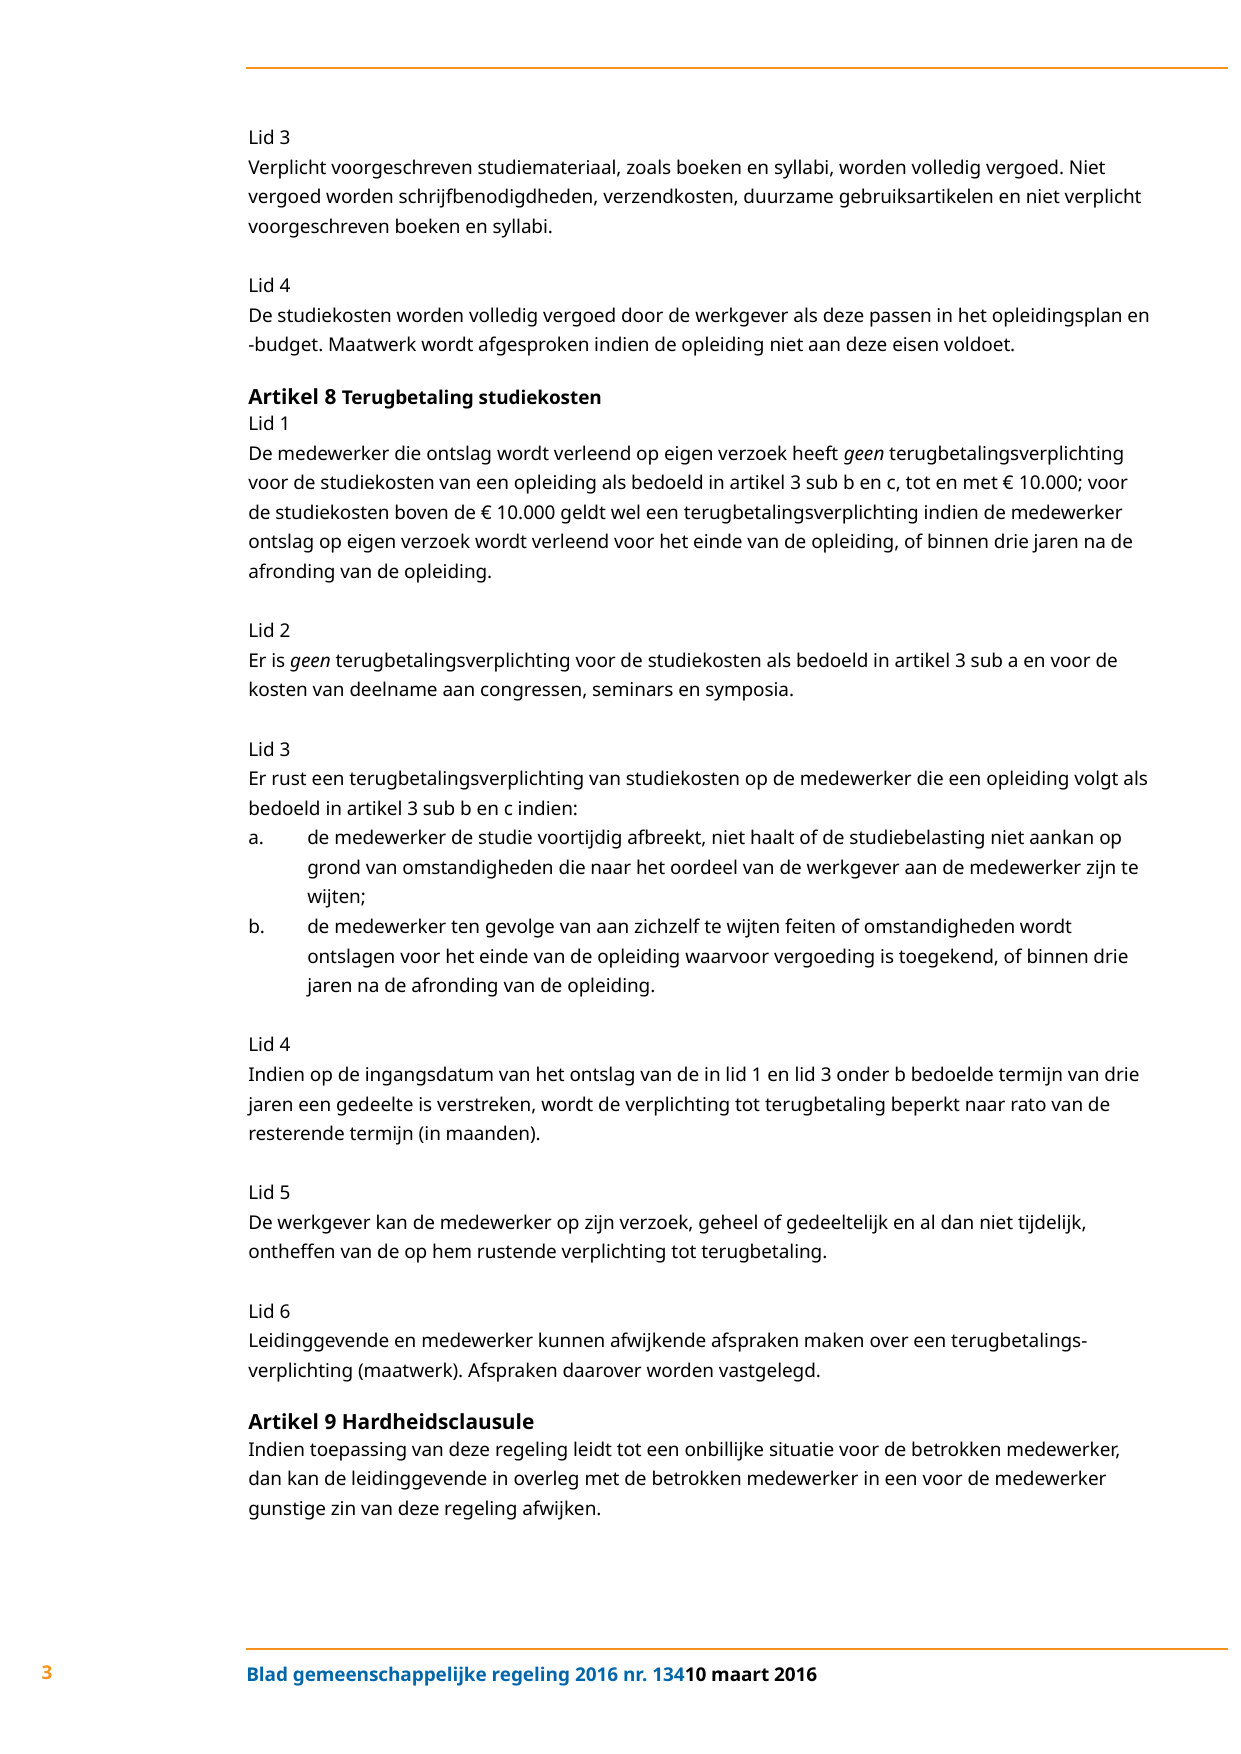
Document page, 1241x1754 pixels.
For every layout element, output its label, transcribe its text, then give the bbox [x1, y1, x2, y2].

text Verplicht voorgeschreven studiemateriaal, zoals boeken en syllabi, worden volledig vergoed. Niet vergoed worden schrijfbenodigdheden, verzendkosten, duurzame gebruiksartikelen en niet verplicht voorgeschreven boeken en syllabi. [248, 154, 1152, 239]
text Lid 5 [248, 1179, 1152, 1205]
text De studiekosten worden volledig vergoed door de werkgever als deze passen in het opleidingsplan en -budget. Maatwerk wordt afgesproken indien de opleiding niet aan deze eisen voldoet. [248, 302, 1152, 357]
text Lid 1 [248, 410, 1152, 436]
text De medewerker die ontslag wordt verleend op eigen verzoek heeft geen terugbetalingsverplichting voor de studiekosten van een opleiding als bedoeld in artikel 3 sub b en c, tot en met € 10.000; voor de studiekosten boven de € 10.000 geldt wel een terugbetalingsverplichting indien de medewerker ontslag op eigen verzoek wordt verleend voor het einde van de opleiding, of binnen drie jaren na de afronding van de opleiding. [248, 440, 1152, 584]
text Er is geen terugbetalingsverplichting voor de studiekosten als bedoeld in artikel 3 sub a en voor de kosten van deelname aan congressen, seminars en symposia. [248, 647, 1152, 702]
text Lid 3 [248, 736, 1152, 761]
text Lid 2 [248, 617, 1152, 643]
text Lid 3 [248, 124, 1152, 150]
text Artikel 8 Terugbetaling studiekosten [248, 382, 1152, 410]
text Lid 4 [248, 1032, 1152, 1057]
text Indien toepassing van deze regeling leidt tot een onbillijke situatie voor de betrokken medewerker, dan kan de leidinggevende in overleg met de betrokken medewerker in een voor de medewerker gunstige zin van deze regeling afwijken. [248, 1436, 1152, 1521]
text Er rust een terugbetalingsverplichting van studiekosten op de medewerker die een opleiding volgt als bedoeld in artikel 3 sub b en c indien: [248, 765, 1152, 821]
text Lid 4 [248, 272, 1152, 298]
text Indien op de ingangsdatum van het ontslag van de in lid 1 en lid 3 onder b bedoelde termijn van drie jaren een gedeelte is verstreken, wordt de verplichting tot terugbetaling beperkt naar rato van de resterende termijn (in maanden). [248, 1061, 1152, 1146]
text Leidinggevende en medewerker kunnen afwijkende afspraken maken over een terugbetalings-verplichting (maatwerk). Afspraken daarover worden vastgelegd. [248, 1327, 1152, 1383]
text Lid 6 [248, 1298, 1152, 1323]
list de medewerker ten gevolge van aan zichzelf te wijten feiten of omstandigheden wordt ontslagen voor het einde van de opleiding waarvoor vergoeding is toegekend, of binnen drie jaren na de afronding van de opleiding. [248, 913, 1152, 998]
text Artikel 9 Hardheidsclausule [248, 1407, 1152, 1436]
picture [41, 47, 231, 172]
text De werkgever kan de medewerker op zijn verzoek, geheel of gedeeltelijk en al dan niet tijdelijk, ontheffen van de op hem rustende verplichting tot terugbetaling. [248, 1209, 1152, 1264]
list de medewerker de studie voortijdig afbreekt, niet haalt of de studiebelasting niet aankan op grond van omstandigheden die naar het oordeel van de werkgever aan de medewerker zijn te wijten; [248, 824, 1152, 909]
